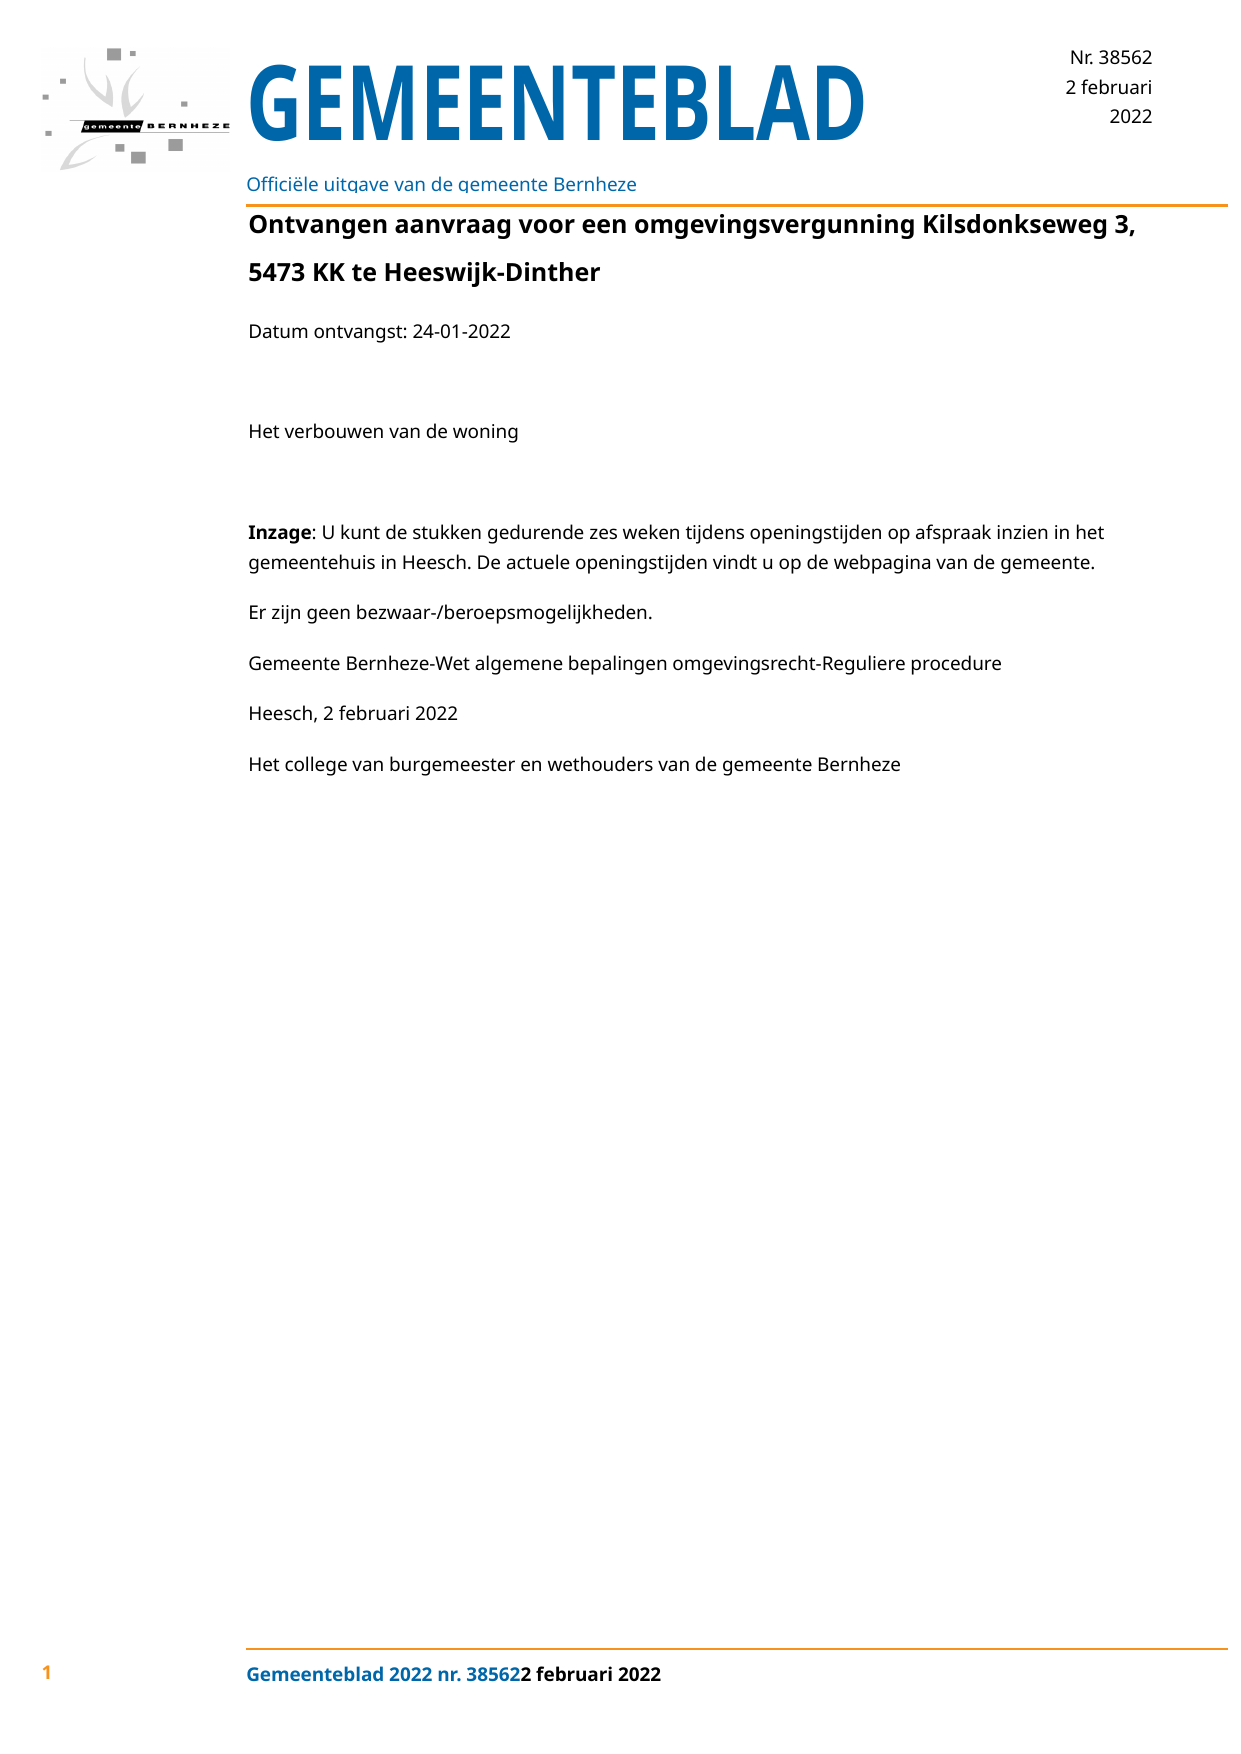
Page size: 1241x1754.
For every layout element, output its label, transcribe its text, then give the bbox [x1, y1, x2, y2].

picture [41, 47, 231, 172]
text Er zijn geen bezwaar-/beroepsmogelijkheden. [248, 599, 1152, 625]
text Gemeente Bernheze-Wet algemene bepalingen omgevingsrecht-Reguliere procedure [248, 650, 1152, 676]
text Ontvangen aanvraag voor een omgevingsvergunning Kilsdonkseweg 3, 5473 KK te Heeswijk-Dinther [248, 207, 1152, 288]
text Het verbouwen van de woning [248, 419, 1152, 444]
text Datum ontvangst: 24-01-2022 [248, 318, 1152, 344]
text Het college van burgemeester en wethouders van de gemeente Bernheze [248, 751, 1152, 777]
text Inzage: U kunt de stukken gedurende zes weken tijdens openingstijden op afspraak inzien in het gemeentehuis in Heesch. De actuele openingstijden vindt u op de webpagina van de gemeente. [248, 519, 1152, 575]
text Heesch, 2 februari 2022 [248, 700, 1152, 726]
